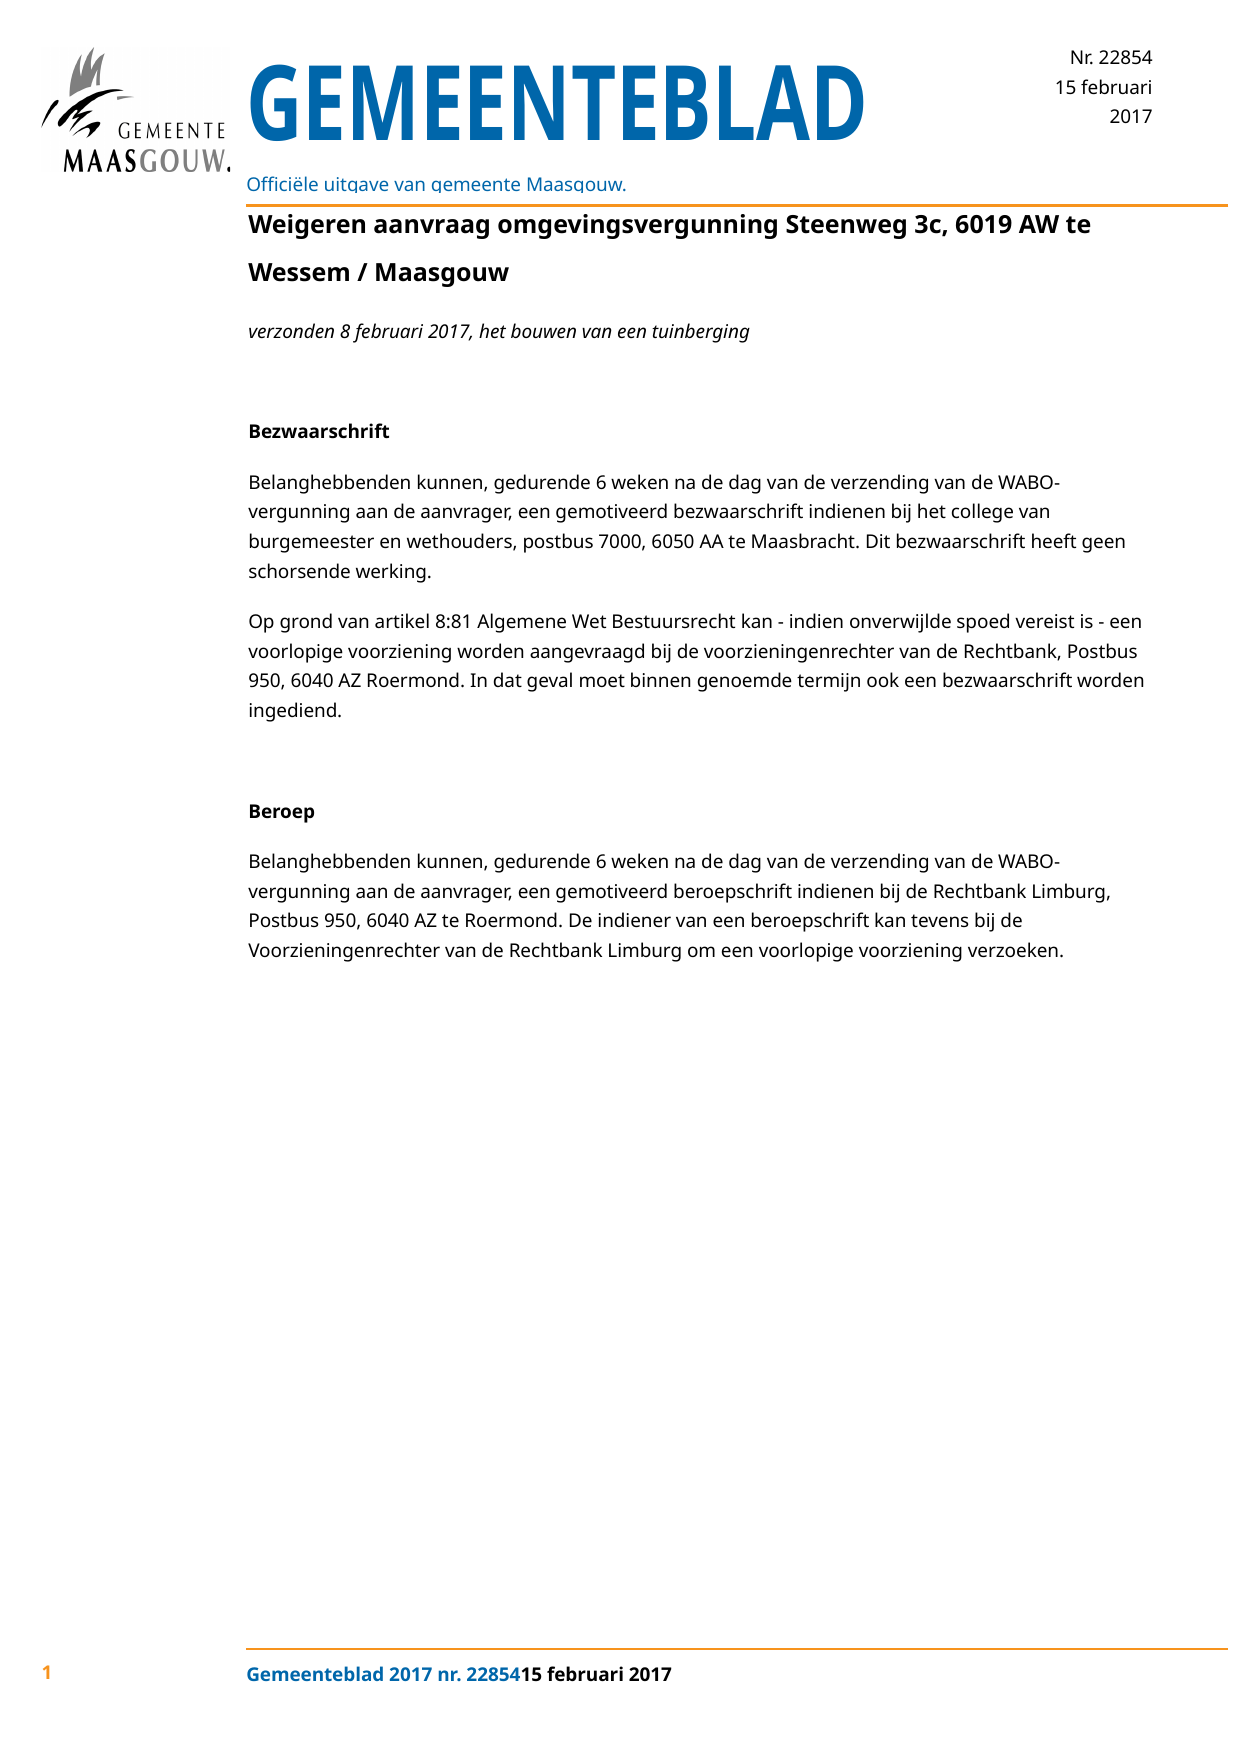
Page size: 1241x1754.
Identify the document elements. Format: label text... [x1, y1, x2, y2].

text Bezwaarschrift [248, 419, 1152, 444]
text Weigeren aanvraag omgevingsvergunning Steenweg 3c, 6019 AW te Wessem / Maasgouw [248, 207, 1152, 288]
text Op grond van artikel 8:81 Algemene Wet Bestuursrecht kan - indien onverwijlde spoed vereist is - een voorlopige voorziening worden aangevraagd bij de voorzieningenrechter van de Rechtbank, Postbus 950, 6040 AZ Roermond. In dat geval moet binnen genoemde termijn ook een bezwaarschrift worden ingediend. [248, 608, 1152, 723]
text Belanghebbenden kunnen, gedurende 6 weken na de dag van de verzending van de WABO-vergunning aan de aanvrager, een gemotiveerd bezwaarschrift indienen bij het college van burgemeester en wethouders, postbus 7000, 6050 AA te Maasbracht. Dit bezwaarschrift heeft geen schorsende werking. [248, 469, 1152, 584]
text verzonden 8 februari 2017, het bouwen van een tuinberging [248, 318, 1152, 344]
picture [41, 47, 231, 172]
text Belanghebbenden kunnen, gedurende 6 weken na de dag van de verzending van de WABO-vergunning aan de aanvrager, een gemotiveerd beroepschrift indienen bij de Rechtbank Limburg, Postbus 950, 6040 AZ te Roermond. De indiener van een beroepschrift kan tevens bij de Voorzieningenrechter van de Rechtbank Limburg om een voorlopige voorziening verzoeken. [248, 848, 1152, 963]
text Beroep [248, 798, 1152, 824]
